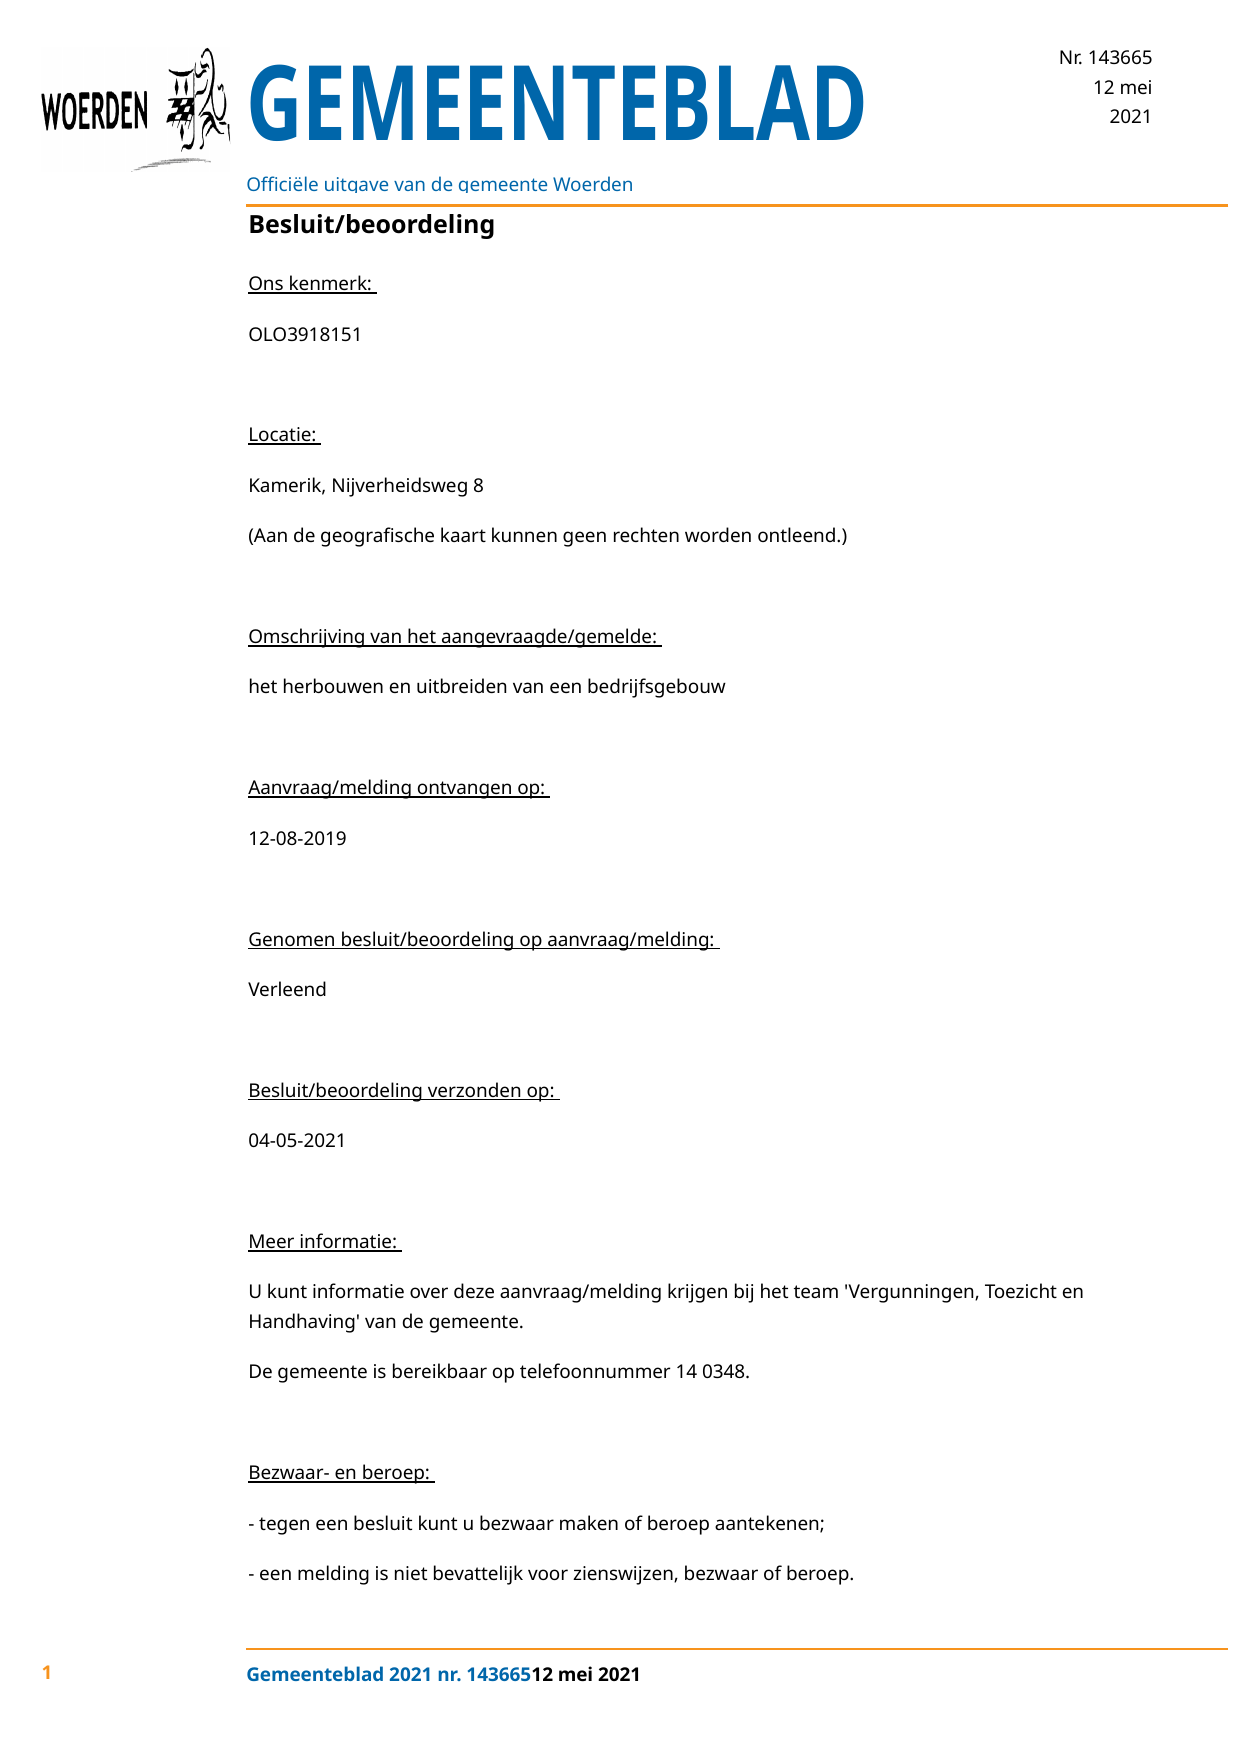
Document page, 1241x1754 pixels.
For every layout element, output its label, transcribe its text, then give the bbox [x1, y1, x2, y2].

text (Aan de geografische kaart kunnen geen rechten worden ontleend.) [248, 522, 1152, 548]
text OLO3918151 [248, 321, 1152, 346]
text Aanvraag/melding ontvangen op: [248, 774, 1152, 800]
text Kamerik, Nijverheidsweg 8 [248, 472, 1152, 498]
text De gemeente is bereikbaar op telefoonnummer 14 0348. [248, 1359, 1152, 1384]
text Besluit/beoordeling verzonden op: [248, 1077, 1152, 1103]
text Bezwaar- en beroep: [248, 1459, 1152, 1485]
text Genomen besluit/beoordeling op aanvraag/melding: [248, 926, 1152, 951]
text U kunt informatie over deze aanvraag/melding krijgen bij het team 'Vergunningen, Toezicht en Handhaving' van de gemeente. [248, 1279, 1152, 1334]
text Meer informatie: [248, 1228, 1152, 1254]
text Verleend [248, 976, 1152, 1002]
text Ons kenmerk: [248, 270, 1152, 296]
text Besluit/beoordeling [248, 207, 1152, 241]
text 04-05-2021 [248, 1127, 1152, 1153]
text Locatie: [248, 422, 1152, 447]
picture [41, 47, 231, 172]
text - tegen een besluit kunt u bezwaar maken of beroep aantekenen; [248, 1510, 1152, 1536]
text 12-08-2019 [248, 825, 1152, 851]
text Omschrijving van het aangevraagde/gemelde: [248, 623, 1152, 649]
text - een melding is niet bevattelijk voor zienswijzen, bezwaar of beroep. [248, 1560, 1152, 1586]
text het herbouwen en uitbreiden van een bedrijfsgebouw [248, 674, 1152, 699]
